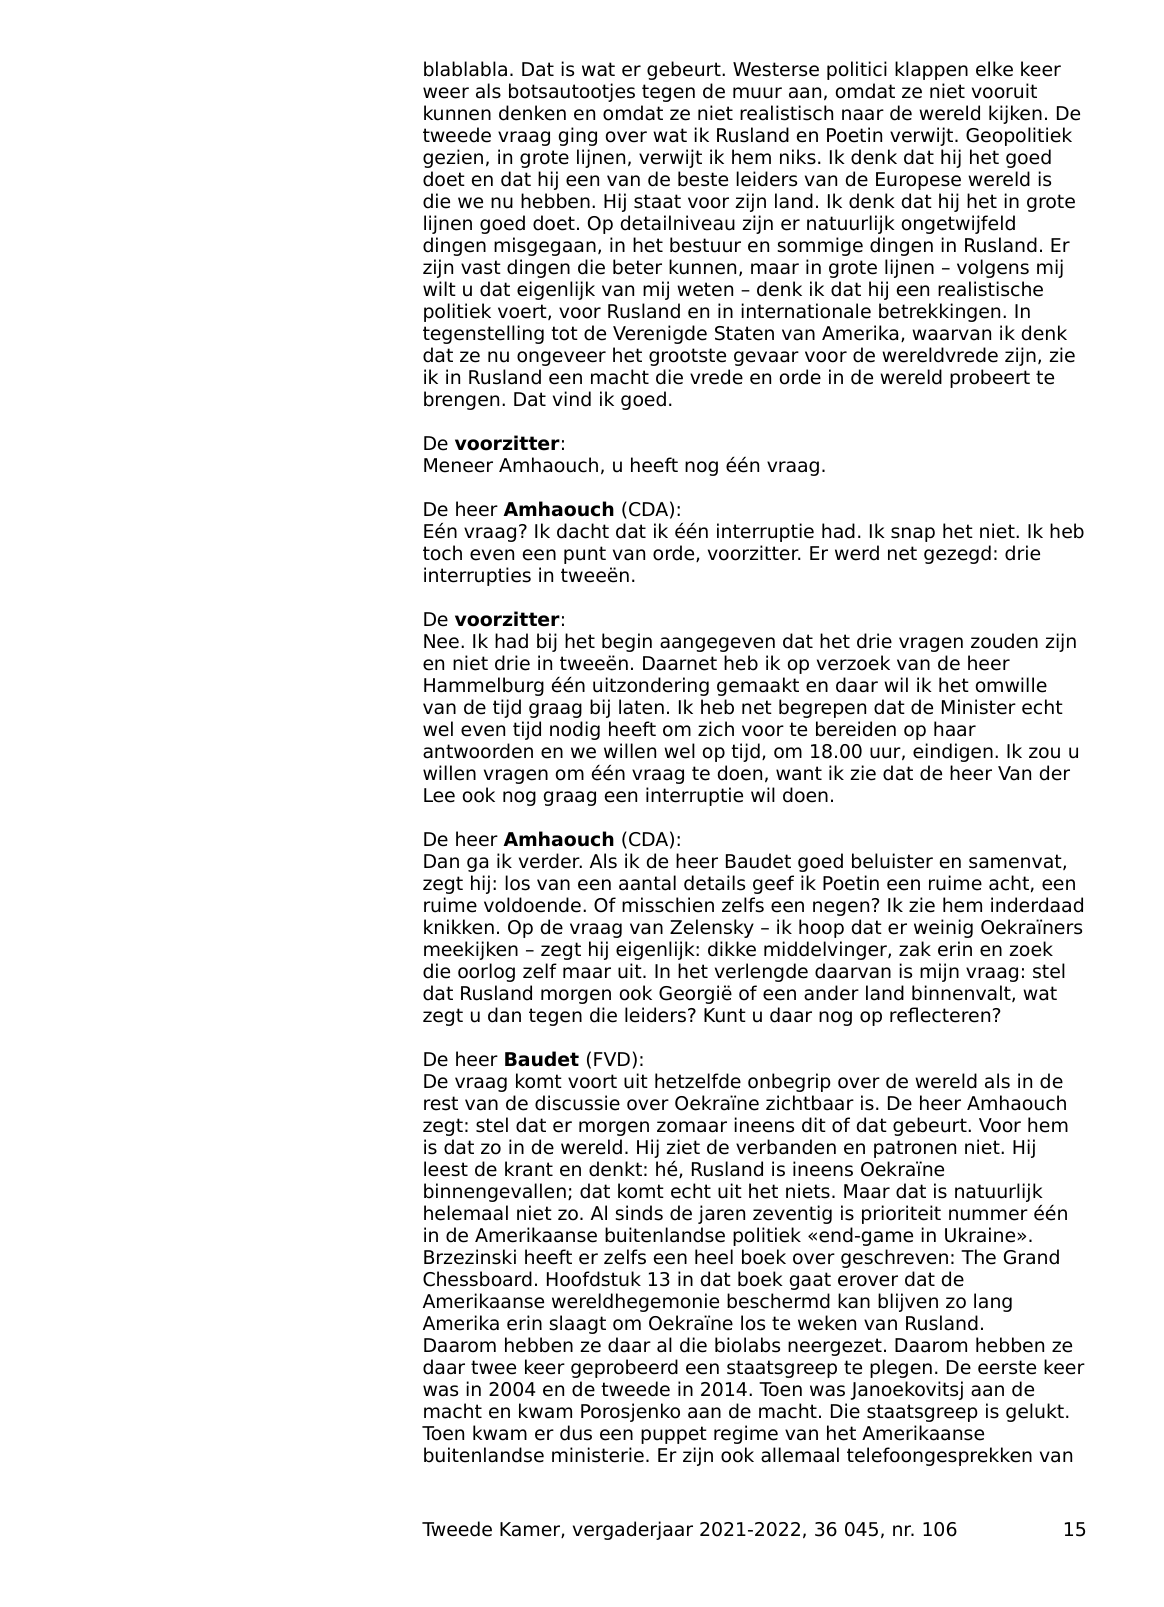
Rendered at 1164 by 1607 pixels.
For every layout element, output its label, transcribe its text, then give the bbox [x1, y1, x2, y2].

text De voorzitter: [422, 433, 1087, 455]
text Daarom hebben ze daar al die biolabs neergezet. Daarom hebben ze daar twee keer geprobeerd een staatsgreep te plegen. De eerste keer was in 2004 en de tweede in 2014. Toen was Janoekovitsj aan de macht en kwam Porosjenko aan de macht. Die staatsgreep is gelukt. Toen kwam er dus een puppet regime van het Amerikaanse buitenlandse ministerie. Er zijn ook allemaal telefoongesprekken van [422, 1335, 1087, 1467]
text Dan ga ik verder. Als ik de heer Baudet goed beluister en samenvat, zegt hij: los van een aantal details geef ik Poetin een ruime acht, een ruime voldoende. Of misschien zelfs een negen? Ik zie hem inderdaad knikken. Op de vraag van Zelensky – ik hoop dat er weinig Oekraïners meekijken – zegt hij eigenlijk: dikke middelvinger, zak erin en zoek die oorlog zelf maar uit. In het verlengde daarvan is mijn vraag: stel dat Rusland morgen ook Georgië of een ander land binnenvalt, wat zegt u dan tegen die leiders? Kunt u daar nog op reflecteren? [422, 851, 1087, 1027]
text blablabla. Dat is wat er gebeurt. Westerse politici klappen elke keer weer als botsautootjes tegen de muur aan, omdat ze niet vooruit kunnen denken en omdat ze niet realistisch naar de wereld kijken. De tweede vraag ging over wat ik Rusland en Poetin verwijt. Geopolitiek gezien, in grote lijnen, verwijt ik hem niks. Ik denk dat hij het goed doet en dat hij een van de beste leiders van de Europese wereld is die we nu hebben. Hij staat voor zijn land. Ik denk dat hij het in grote lijnen goed doet. Op detailniveau zijn er natuurlijk ongetwijfeld dingen misgegaan, in het bestuur en sommige dingen in Rusland. Er zijn vast dingen die beter kunnen, maar in grote lijnen – volgens mij wilt u dat eigenlijk van mij weten – denk ik dat hij een realistische politiek voert, voor Rusland en in internationale betrekkingen. In tegenstelling tot de Verenigde Staten van Amerika, waarvan ik denk dat ze nu ongeveer het grootste gevaar voor de wereldvrede zijn, zie ik in Rusland een macht die vrede en orde in de wereld probeert te brengen. Dat vind ik goed. [422, 59, 1087, 411]
text Eén vraag? Ik dacht dat ik één interruptie had. Ik snap het niet. Ik heb toch even een punt van orde, voorzitter. Er werd net gezegd: drie interrupties in tweeën. [422, 521, 1087, 587]
text Meneer Amhaouch, u heeft nog één vraag. [422, 455, 1087, 477]
text De heer Baudet (FVD): [422, 1049, 1087, 1071]
text De voorzitter: [422, 609, 1087, 631]
text Nee. Ik had bij het begin aangegeven dat het drie vragen zouden zijn en niet drie in tweeën. Daarnet heb ik op verzoek van de heer Hammelburg één uitzondering gemaakt en daar wil ik het omwille van de tijd graag bij laten. Ik heb net begrepen dat de Minister echt wel even tijd nodig heeft om zich voor te bereiden op haar antwoorden en we willen wel op tijd, om 18.00 uur, eindigen. Ik zou u willen vragen om één vraag te doen, want ik zie dat de heer Van der Lee ook nog graag een interruptie wil doen. [422, 631, 1087, 807]
text De heer Amhaouch (CDA): [422, 829, 1087, 851]
text De heer Amhaouch (CDA): [422, 499, 1087, 521]
text De vraag komt voort uit hetzelfde onbegrip over de wereld als in de rest van de discussie over Oekraïne zichtbaar is. De heer Amhaouch zegt: stel dat er morgen zomaar ineens dit of dat gebeurt. Voor hem is dat zo in de wereld. Hij ziet de verbanden en patronen niet. Hij leest de krant en denkt: hé, Rusland is ineens Oekraïne binnengevallen; dat komt echt uit het niets. Maar dat is natuurlijk helemaal niet zo. Al sinds de jaren zeventig is prioriteit nummer één in de Amerikaanse buitenlandse politiek «end-game in Ukraine». Brzezinski heeft er zelfs een heel boek over geschreven: The Grand Chessboard. Hoofdstuk 13 in dat boek gaat erover dat de Amerikaanse wereldhegemonie beschermd kan blijven zo lang Amerika erin slaagt om Oekraïne los te weken van Rusland. [422, 1071, 1087, 1335]
